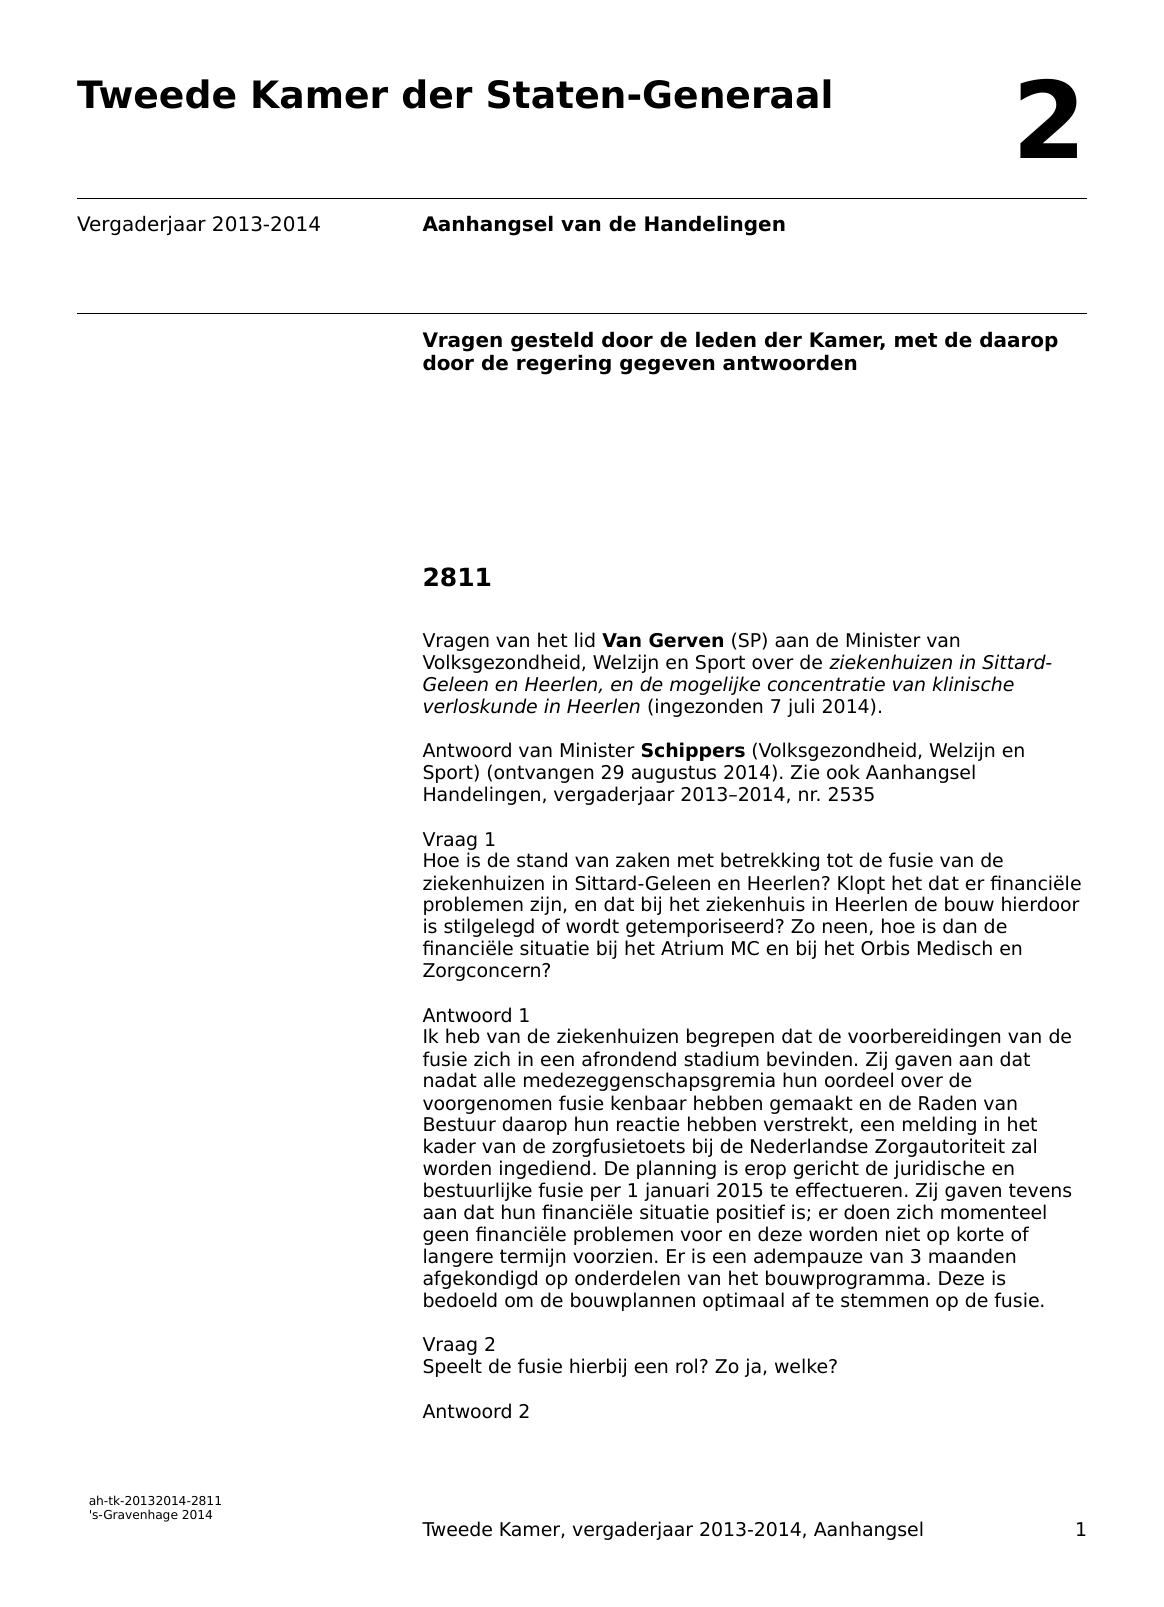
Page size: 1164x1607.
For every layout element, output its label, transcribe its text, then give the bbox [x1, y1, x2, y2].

text ah-tk-20132014-2811 [88, 1494, 323, 1508]
text Ik heb van de ziekenhuizen begrepen dat de voorbereidingen van de fusie zich in een afrondend stadium bevinden. Zij gaven aan dat nadat alle medezeggenschapsgremia hun oordeel over de voorgenomen fusie kenbaar hebben gemaakt en de Raden van Bestuur daarop hun reactie hebben verstrekt, een melding in het kader van de zorgfusietoets bij de Nederlandse Zorgautoriteit zal worden ingediend. De planning is erop gericht de juridische en bestuurlijke fusie per 1 januari 2015 te effectueren. Zij gaven tevens aan dat hun financiële situatie positief is; er doen zich momenteel geen financiële problemen voor en deze worden niet op korte of langere termijn voorzien. Er is een adempauze van 3 maanden afgekondigd op onderdelen van het bouwprogramma. Deze is bedoeld om de bouwplannen optimaal af te stemmen op de fusie. [422, 1026, 1087, 1312]
table_header 2 [886, 59, 1087, 198]
text Vraag 1 [422, 828, 1087, 850]
text Hoe is de stand van zaken met betrekking tot de fusie van de ziekenhuizen in Sittard-Geleen en Heerlen? Klopt het dat er financiële problemen zijn, en dat bij het ziekenhuis in Heerlen de bouw hierdoor is stilgelegd of wordt getemporiseerd? Zo neen, hoe is dan de financiële situatie bij het Atrium MC en bij het Orbis Medisch en Zorgconcern? [422, 850, 1087, 982]
text 2811 [422, 563, 1087, 592]
table_cell Vergaderjaar 2013-2014 [77, 199, 422, 313]
text Vraag 2 [422, 1334, 1087, 1356]
text Speelt de fusie hierbij een rol? Zo ja, welke? [422, 1356, 1087, 1378]
table_cell Vragen gesteld door de leden der Kamer, met de daarop door de regering gegeven antwoorden [422, 314, 1087, 375]
text Antwoord 2 [422, 1401, 1087, 1422]
text Antwoord 1 [422, 1004, 1087, 1026]
table_header Tweede Kamer der Staten-Generaal [77, 59, 886, 198]
table_cell [77, 314, 422, 375]
table_cell Aanhangsel van de Handelingen [422, 199, 1087, 313]
text Vragen van het lid Van Gerven (SP) aan de Minister van Volksgezondheid, Welzijn en Sport over de ziekenhuizen in Sittard-Geleen en Heerlen, en de mogelijke concentratie van klinische verloskunde in Heerlen (ingezonden 7 juli 2014). [422, 630, 1087, 718]
text Antwoord van Minister Schippers (Volksgezondheid, Welzijn en Sport) (ontvangen 29 augustus 2014). Zie ook Aanhangsel Handelingen, vergaderjaar 2013–2014, nr. 2535 [422, 740, 1087, 806]
text 's-Gravenhage 2014 [88, 1508, 323, 1522]
